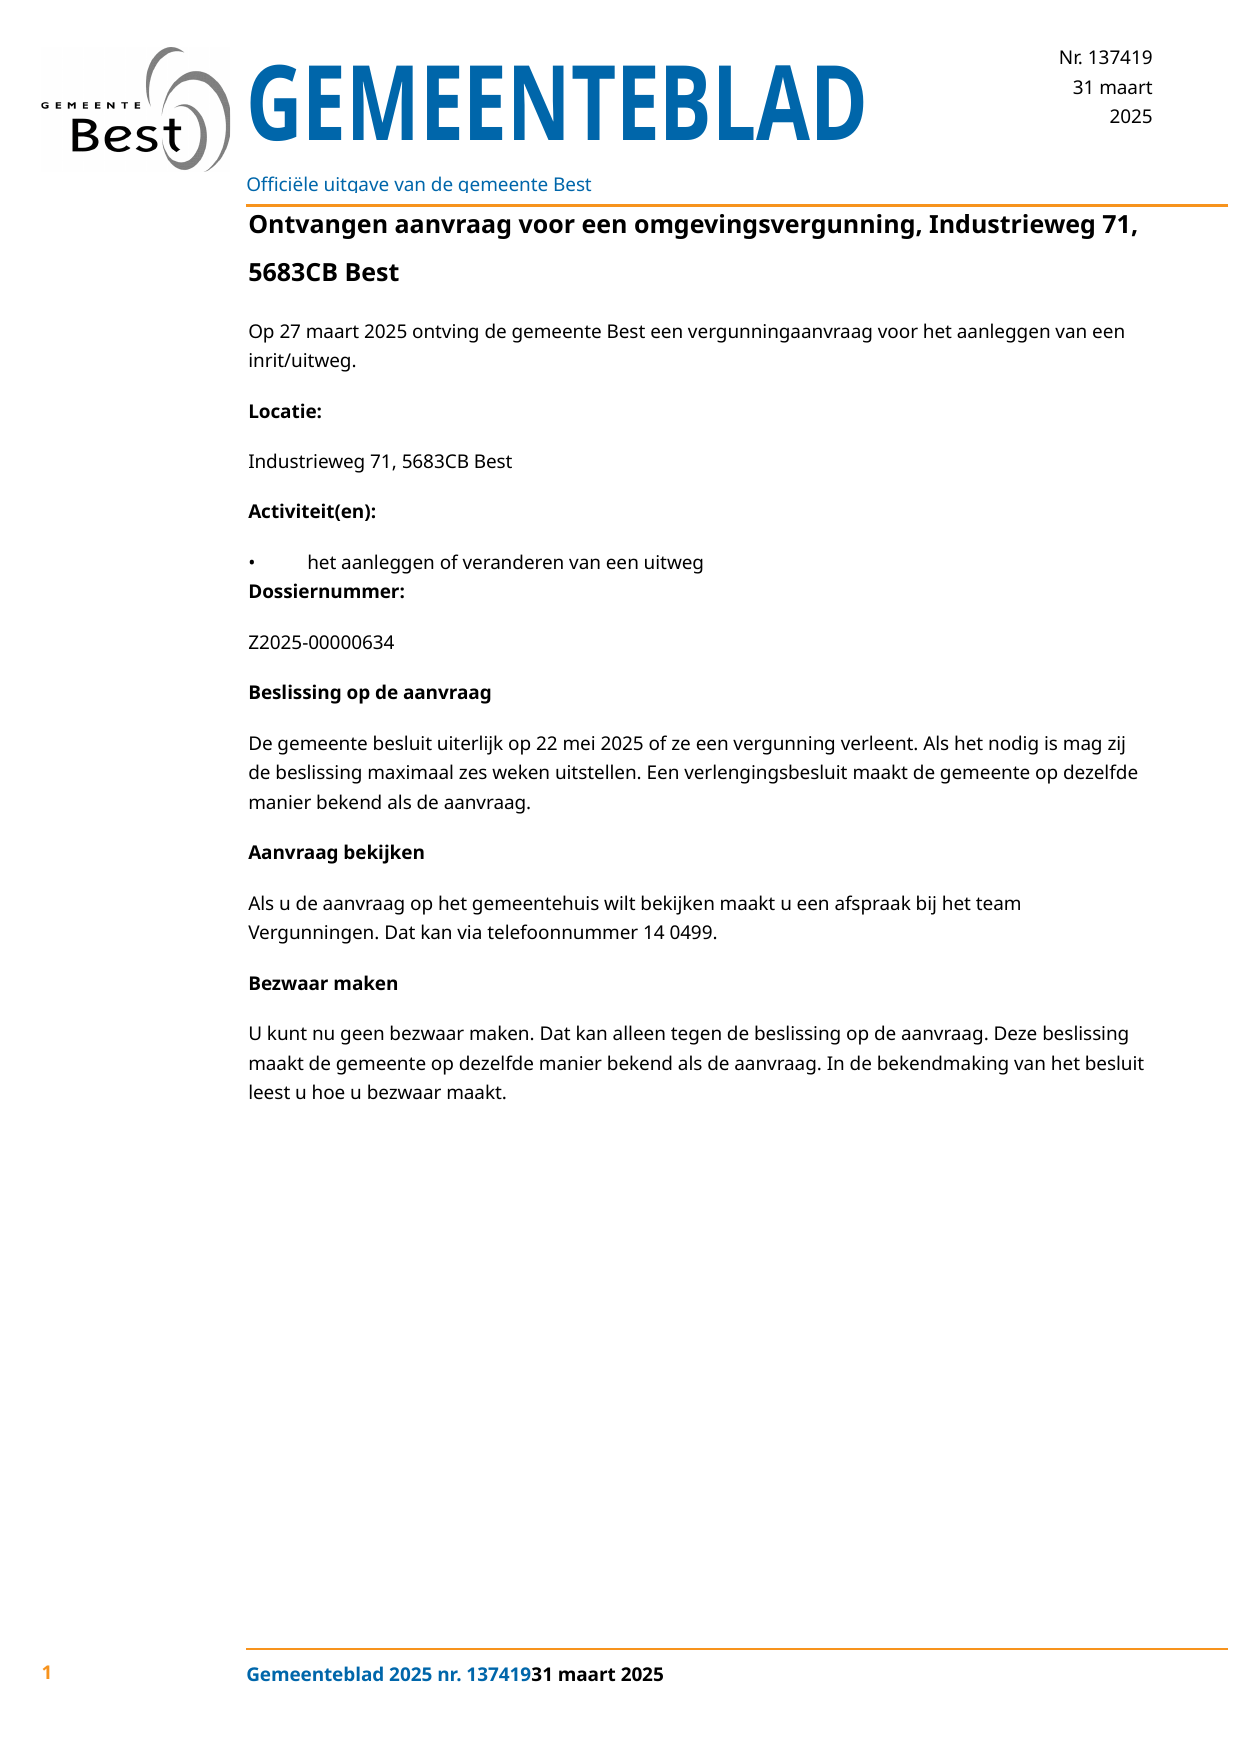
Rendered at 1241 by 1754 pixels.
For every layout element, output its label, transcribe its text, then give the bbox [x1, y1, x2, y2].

text Locatie: [248, 398, 1152, 424]
list het aanleggen of veranderen van een uitweg [248, 549, 1152, 575]
text Als u de aanvraag op het gemeentehuis wilt bekijken maakt u een afspraak bij het team Vergunningen. Dat kan via telefoonnummer 14 0499. [248, 890, 1152, 945]
text Industrieweg 71, 5683CB Best [248, 448, 1152, 474]
text U kunt nu geen bezwaar maken. Dat kan alleen tegen de beslissing op de aanvraag. Deze beslissing maakt de gemeente op dezelfde manier bekend als de aanvraag. In de bekendmaking van het besluit leest u hoe u bezwaar maakt. [248, 1020, 1152, 1105]
text De gemeente besluit uiterlijk op 22 mei 2025 of ze een vergunning verleent. Als het nodig is mag zij de beslissing maximaal zes weken uitstellen. Een verlengingsbesluit maakt de gemeente op dezelfde manier bekend als de aanvraag. [248, 730, 1152, 815]
picture [41, 47, 231, 172]
text Dossiernummer: [248, 579, 1152, 604]
text Aanvraag bekijken [248, 839, 1152, 865]
text Ontvangen aanvraag voor een omgevingsvergunning, Industrieweg 71, 5683CB Best [248, 207, 1152, 288]
text Bezwaar maken [248, 970, 1152, 996]
text Beslissing op de aanvraag [248, 679, 1152, 705]
text Op 27 maart 2025 ontving de gemeente Best een vergunningaanvraag voor het aanleggen van een inrit/uitweg. [248, 318, 1152, 373]
text Z2025-00000634 [248, 629, 1152, 655]
text Activiteit(en): [248, 499, 1152, 524]
